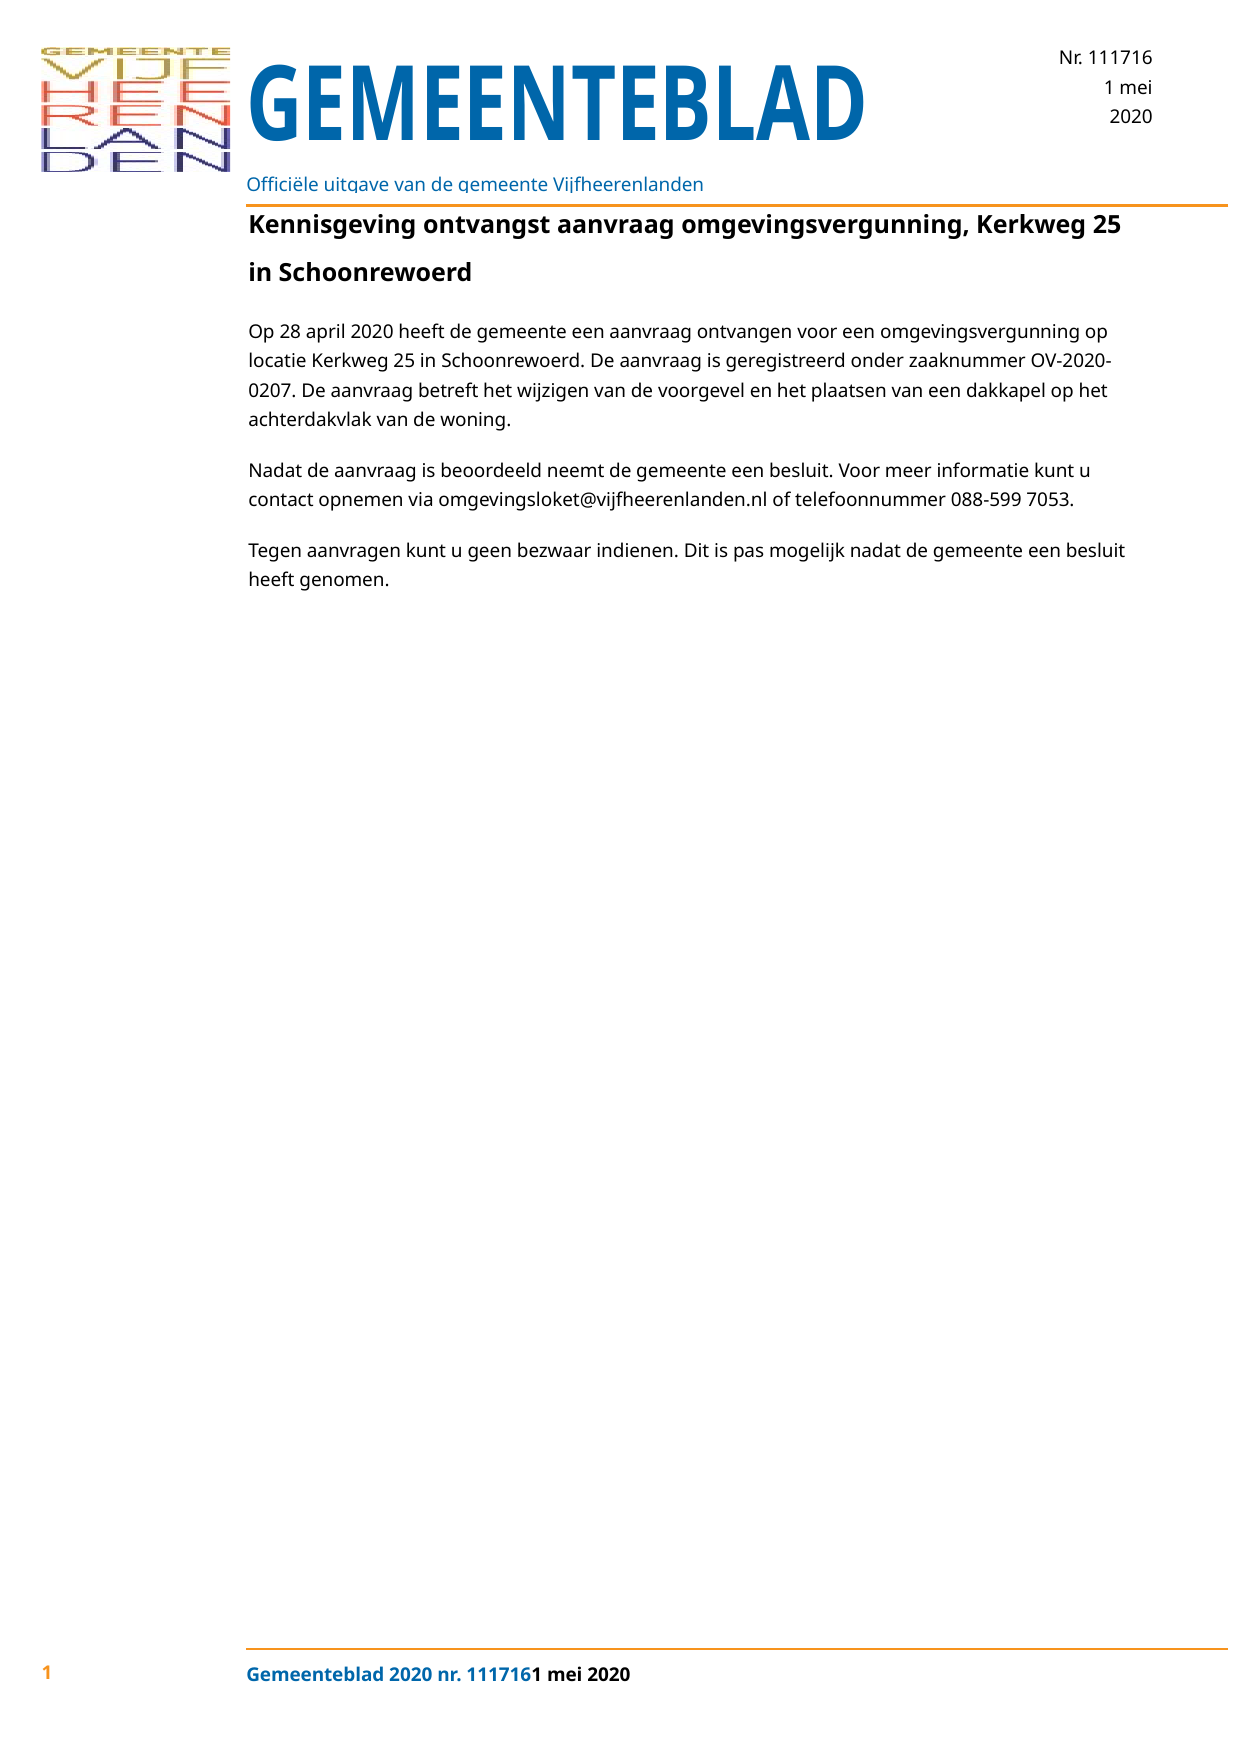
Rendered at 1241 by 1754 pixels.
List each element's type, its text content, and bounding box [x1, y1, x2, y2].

picture [41, 47, 231, 172]
text Tegen aanvragen kunt u geen bezwaar indienen. Dit is pas mogelijk nadat de gemeente een besluit heeft genomen. [248, 537, 1152, 592]
text Nadat de aanvraag is beoordeeld neemt de gemeente een besluit. Voor meer informatie kunt u contact opnemen via omgevingsloket@vijfheerenlanden.nl of telefoonnummer 088-599 7053. [248, 457, 1152, 512]
text Op 28 april 2020 heeft de gemeente een aanvraag ontvangen voor een omgevingsvergunning op locatie Kerkweg 25 in Schoonrewoerd. De aanvraag is geregistreerd onder zaaknummer OV-2020-0207. De aanvraag betreft het wijzigen van de voorgevel en het plaatsen van een dakkapel op het achterdakvlak van de woning. [248, 318, 1152, 432]
text Kennisgeving ontvangst aanvraag omgevingsvergunning, Kerkweg 25 in Schoonrewoerd [248, 207, 1152, 288]
